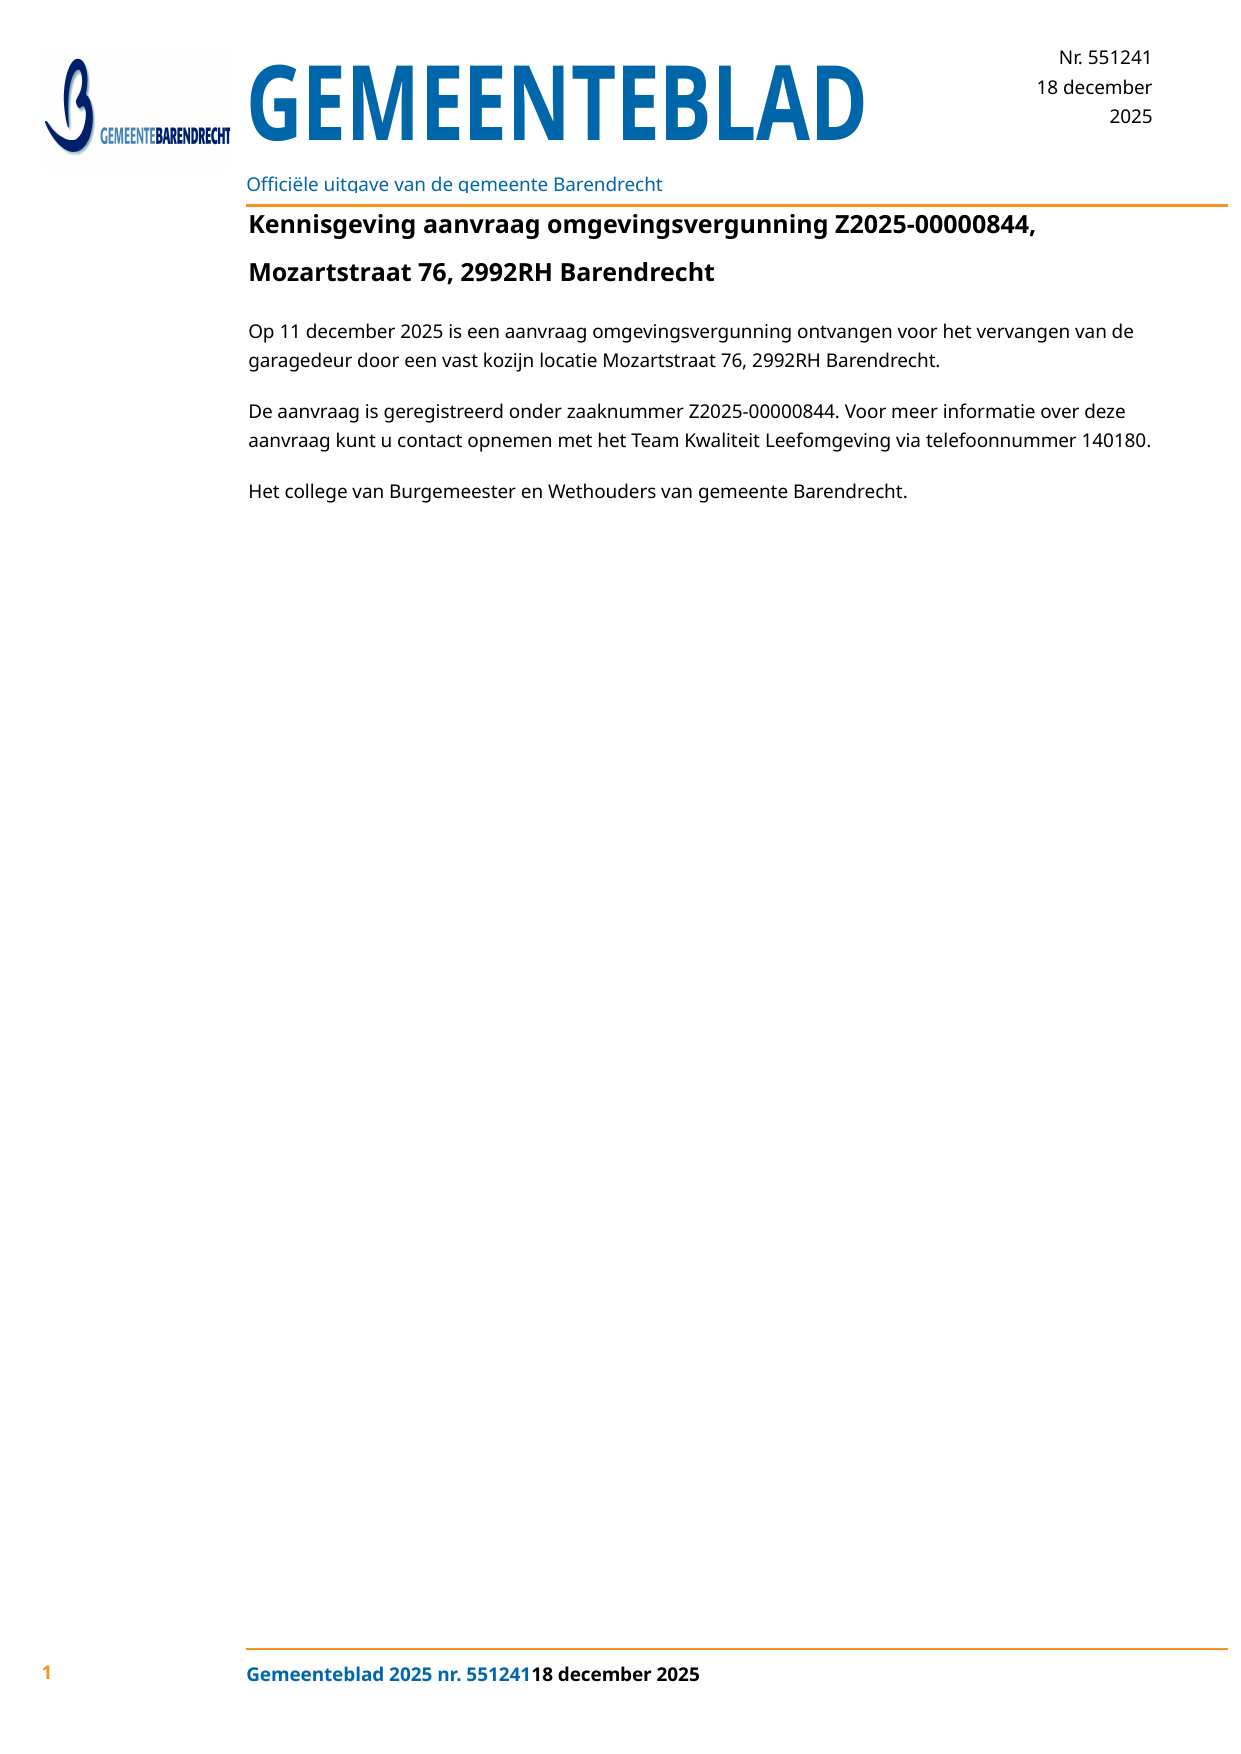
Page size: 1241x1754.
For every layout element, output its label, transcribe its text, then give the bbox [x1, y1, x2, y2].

text De aanvraag is geregistreerd onder zaaknummer Z2025-00000844. Voor meer informatie over deze aanvraag kunt u contact opnemen met het Team Kwaliteit Leefomgeving via telefoonnummer 140180. [248, 398, 1152, 453]
text Kennisgeving aanvraag omgevingsvergunning Z2025-00000844, Mozartstraat 76, 2992RH Barendrecht [248, 207, 1152, 288]
text Op 11 december 2025 is een aanvraag omgevingsvergunning ontvangen voor het vervangen van de garagedeur door een vast kozijn locatie Mozartstraat 76, 2992RH Barendrecht. [248, 318, 1152, 373]
picture [41, 47, 231, 172]
text Het college van Burgemeester en Wethouders van gemeente Barendrecht. [248, 478, 1152, 504]
